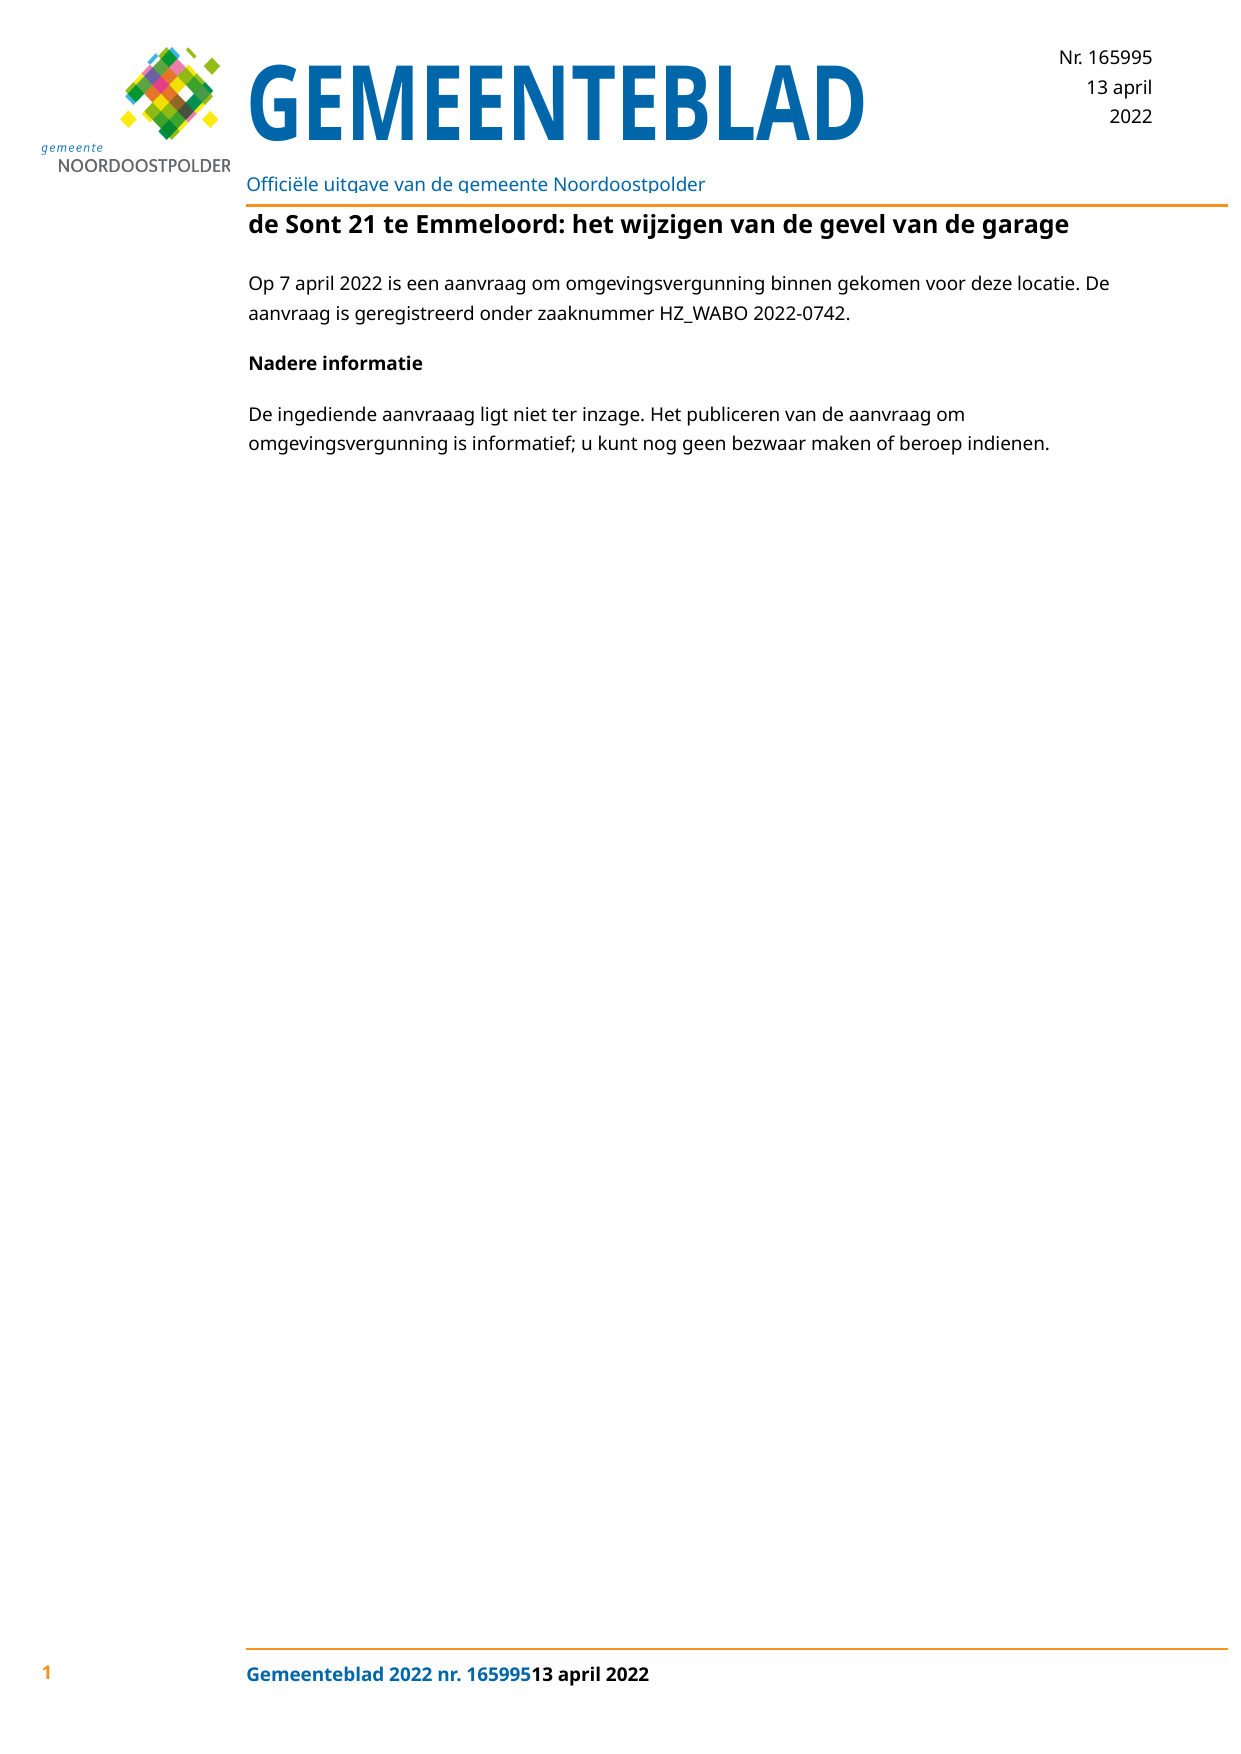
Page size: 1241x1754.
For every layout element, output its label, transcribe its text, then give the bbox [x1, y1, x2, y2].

text de Sont 21 te Emmeloord: het wijzigen van de gevel van de garage [248, 207, 1152, 241]
text Op 7 april 2022 is een aanvraag om omgevingsvergunning binnen gekomen voor deze locatie. De aanvraag is geregistreerd onder zaaknummer HZ_WABO 2022-0742. [248, 270, 1152, 326]
text Nadere informatie [248, 350, 1152, 376]
picture [41, 47, 231, 172]
text De ingediende aanvraaag ligt niet ter inzage. Het publiceren van de aanvraag om omgevingsvergunning is informatief; u kunt nog geen bezwaar maken of beroep indienen. [248, 401, 1152, 456]
